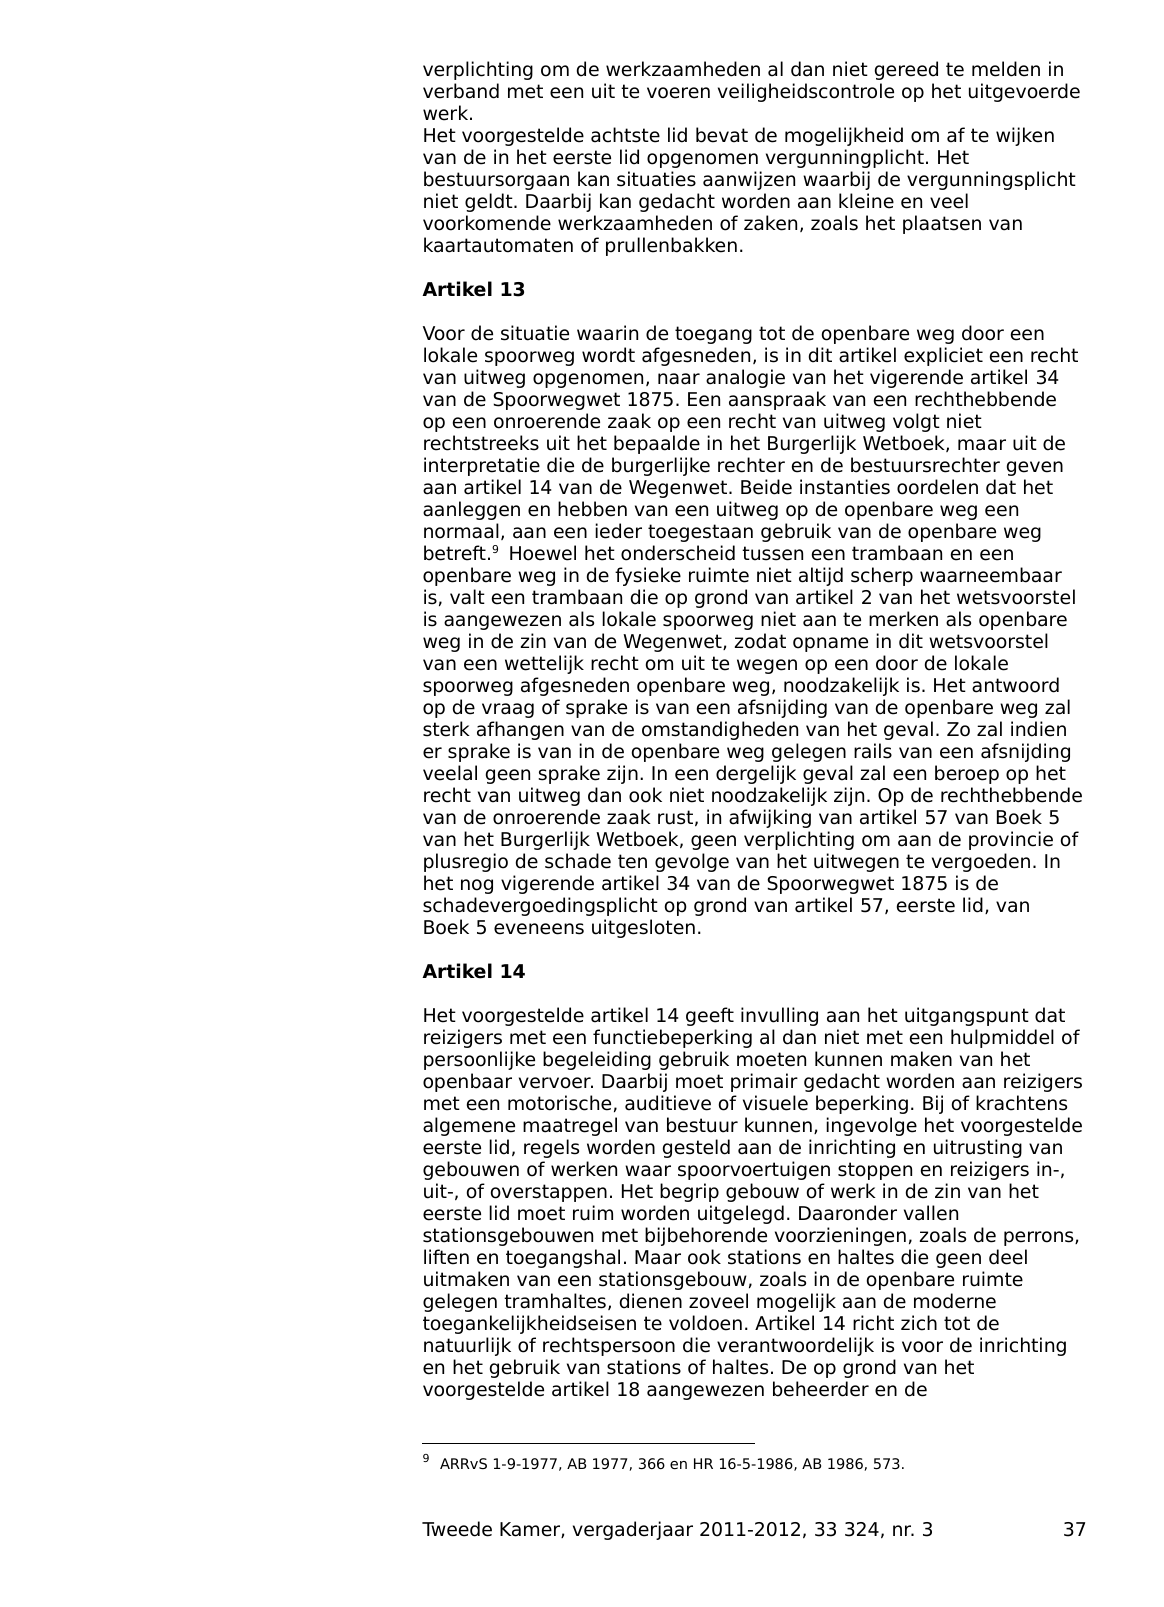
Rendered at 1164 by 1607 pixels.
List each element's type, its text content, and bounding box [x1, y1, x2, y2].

text ARRvS 1-9-1977, AB 1977, 366 en HR 16-5-1986, AB 1986, 573. [422, 1452, 1087, 1474]
text Het voorgestelde artikel 14 geeft invulling aan het uitgangspunt dat reizigers met een functiebeperking al dan niet met een hulpmiddel of persoonlijke begeleiding gebruik moeten kunnen maken van het openbaar vervoer. Daarbij moet primair gedacht worden aan reizigers met een motorische, auditieve of visuele beperking. Bij of krachtens algemene maatregel van bestuur kunnen, ingevolge het voorgestelde eerste lid, regels worden gesteld aan de inrichting en uitrusting van gebouwen of werken waar spoorvoertuigen stoppen en reizigers in-, uit-, of overstappen. Het begrip gebouw of werk in de zin van het eerste lid moet ruim worden uitgelegd. Daaronder vallen stationsgebouwen met bijbehorende voorzieningen, zoals de perrons, liften en toegangshal. Maar ook stations en haltes die geen deel uitmaken van een stationsgebouw, zoals in de openbare ruimte gelegen tramhaltes, dienen zoveel mogelijk aan de moderne toegankelijkheidseisen te voldoen. Artikel 14 richt zich tot de natuurlijk of rechtspersoon die verantwoordelijk is voor de inrichting en het gebruik van stations of haltes. De op grond van het voorgestelde artikel 18 aangewezen beheerder en de [422, 1005, 1087, 1401]
subtitle Artikel 13 [422, 279, 1087, 301]
text Het voorgestelde achtste lid bevat de mogelijkheid om af te wijken van de in het eerste lid opgenomen vergunningplicht. Het bestuursorgaan kan situaties aanwijzen waarbij de vergunningsplicht niet geldt. Daarbij kan gedacht worden aan kleine en veel voorkomende werkzaamheden of zaken, zoals het plaatsen van kaartautomaten of prullenbakken. [422, 125, 1087, 257]
text Voor de situatie waarin de toegang tot de openbare weg door een lokale spoorweg wordt afgesneden, is in dit artikel expliciet een recht van uitweg opgenomen, naar analogie van het vigerende artikel 34 van de Spoorwegwet 1875. Een aanspraak van een rechthebbende op een onroerende zaak op een recht van uitweg volgt niet rechtstreeks uit het bepaalde in het Burgerlijk Wetboek, maar uit de interpretatie die de burgerlijke rechter en de bestuursrechter geven aan artikel 14 van de Wegenwet. Beide instanties oordelen dat het aanleggen en hebben van een uitweg op de openbare weg een normaal, aan een ieder toegestaan gebruik van de openbare weg betreft. Hoewel het onderscheid tussen een trambaan en een openbare weg in de fysieke ruimte niet altijd scherp waarneembaar is, valt een trambaan die op grond van artikel 2 van het wetsvoorstel is aangewezen als lokale spoorweg niet aan te merken als openbare weg in de zin van de Wegenwet, zodat opname in dit wetsvoorstel van een wettelijk recht om uit te wegen op een door de lokale spoorweg afgesneden openbare weg, noodzakelijk is. Het antwoord op de vraag of sprake is van een afsnijding van de openbare weg zal sterk afhangen van de omstandigheden van het geval. Zo zal indien er sprake is van in de openbare weg gelegen rails van een afsnijding veelal geen sprake zijn. In een dergelijk geval zal een beroep op het recht van uitweg dan ook niet noodzakelijk zijn. Op de rechthebbende van de onroerende zaak rust, in afwijking van artikel 57 van Boek 5 van het Burgerlijk Wetboek, geen verplichting om aan de provincie of plusregio de schade ten gevolge van het uitwegen te vergoeden. In het nog vigerende artikel 34 van de Spoorwegwet 1875 is de schadevergoedingsplicht op grond van artikel 57, eerste lid, van Boek 5 eveneens uitgesloten. [422, 323, 1087, 939]
subtitle Artikel 14 [422, 961, 1087, 983]
text verplichting om de werkzaamheden al dan niet gereed te melden in verband met een uit te voeren veiligheidscontrole op het uitgevoerde werk. [422, 59, 1087, 125]
